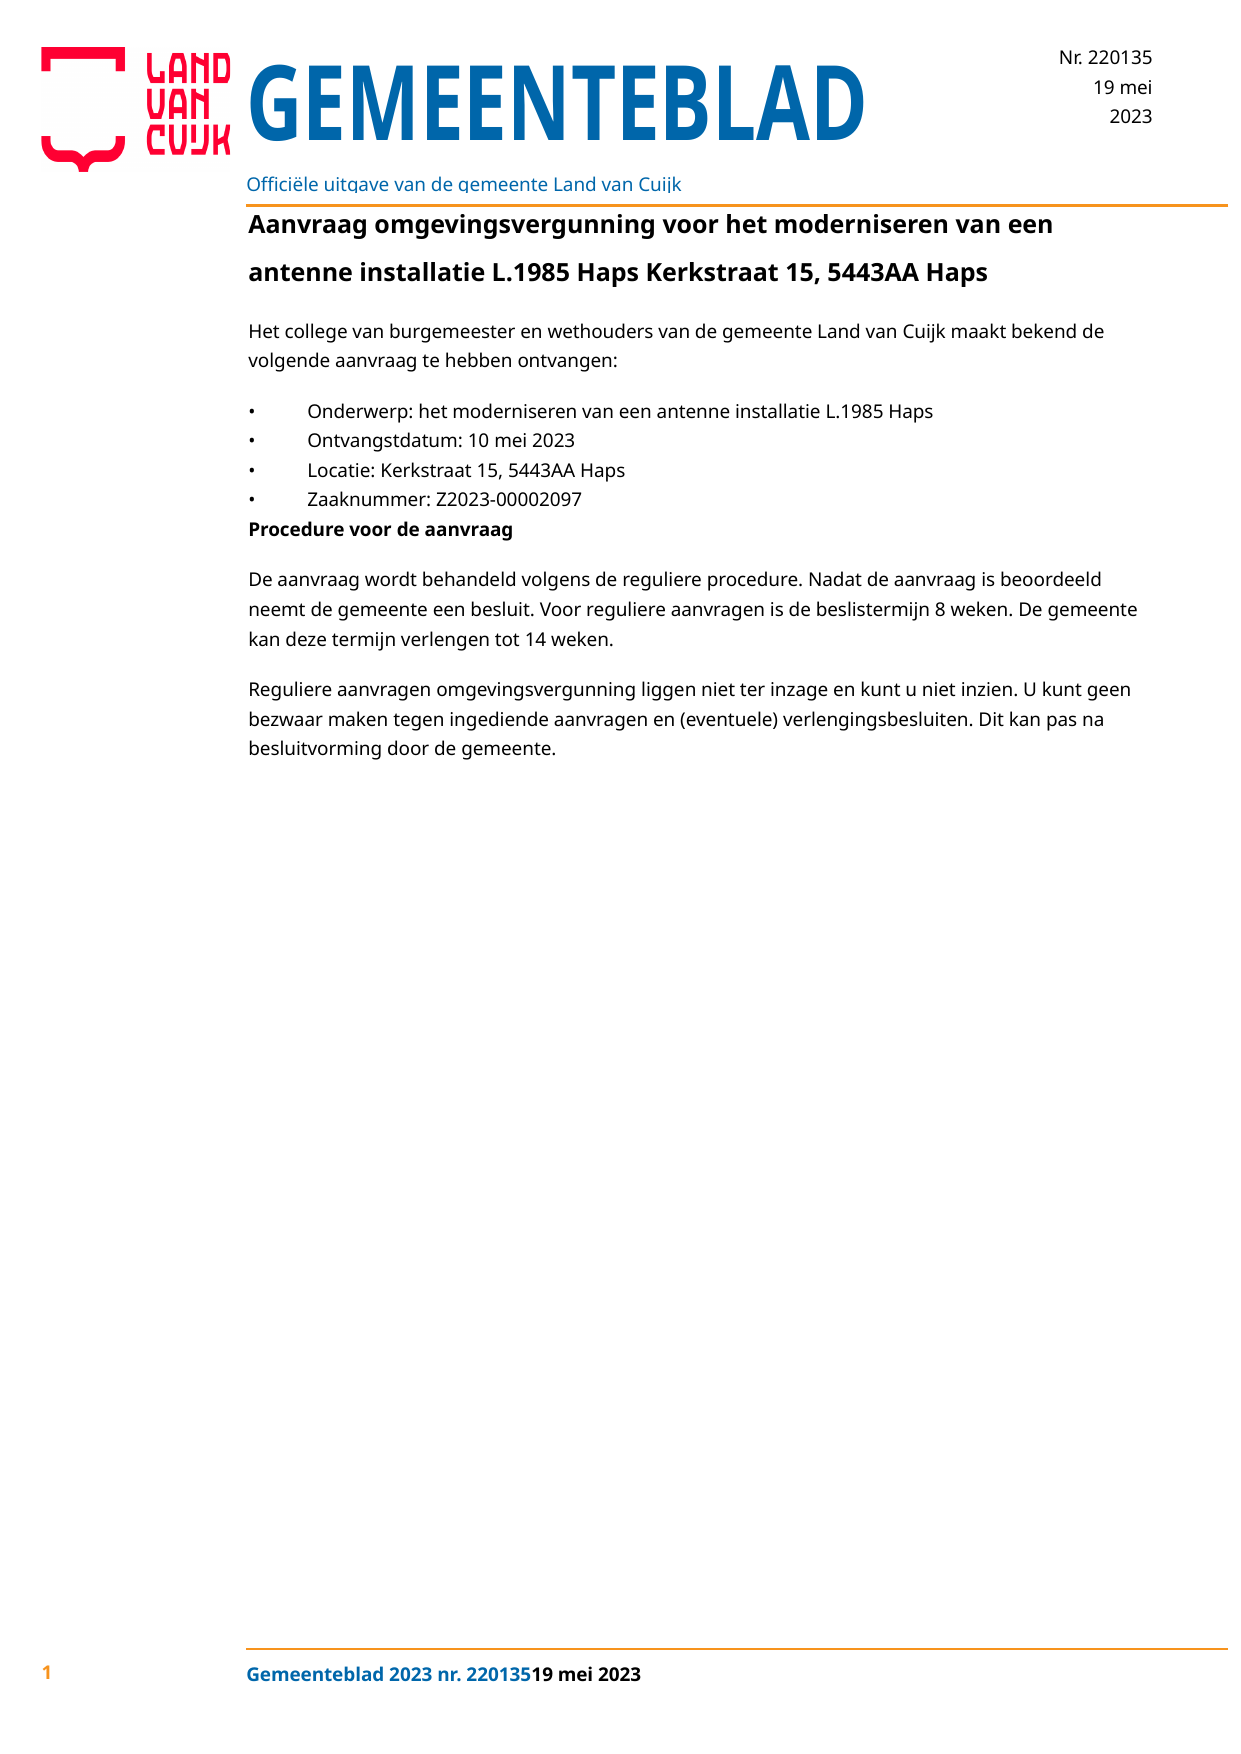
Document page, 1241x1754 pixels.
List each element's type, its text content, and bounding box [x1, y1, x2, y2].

list Onderwerp: het moderniseren van een antenne installatie L.1985 Haps [248, 398, 1152, 424]
text Reguliere aanvragen omgevingsvergunning liggen niet ter inzage en kunt u niet inzien. U kunt geen bezwaar maken tegen ingediende aanvragen en (eventuele) verlengingsbesluiten. Dit kan pas na besluitvorming door de gemeente. [248, 676, 1152, 761]
picture [41, 47, 231, 172]
text Het college van burgemeester en wethouders van de gemeente Land van Cuijk maakt bekend de volgende aanvraag te hebben ontvangen: [248, 318, 1152, 373]
list Ontvangstdatum: 10 mei 2023 [248, 427, 1152, 453]
text Aanvraag omgevingsvergunning voor het moderniseren van een antenne installatie L.1985 Haps Kerkstraat 15, 5443AA Haps [248, 207, 1152, 288]
list Locatie: Kerkstraat 15, 5443AA Haps [248, 457, 1152, 483]
text De aanvraag wordt behandeld volgens de reguliere procedure. Nadat de aanvraag is beoordeeld neemt de gemeente een besluit. Voor reguliere aanvragen is de beslistermijn 8 weken. De gemeente kan deze termijn verlengen tot 14 weken. [248, 567, 1152, 652]
list Zaaknummer: Z2023-00002097 [248, 487, 1152, 512]
text Procedure voor de aanvraag [248, 516, 1152, 542]
